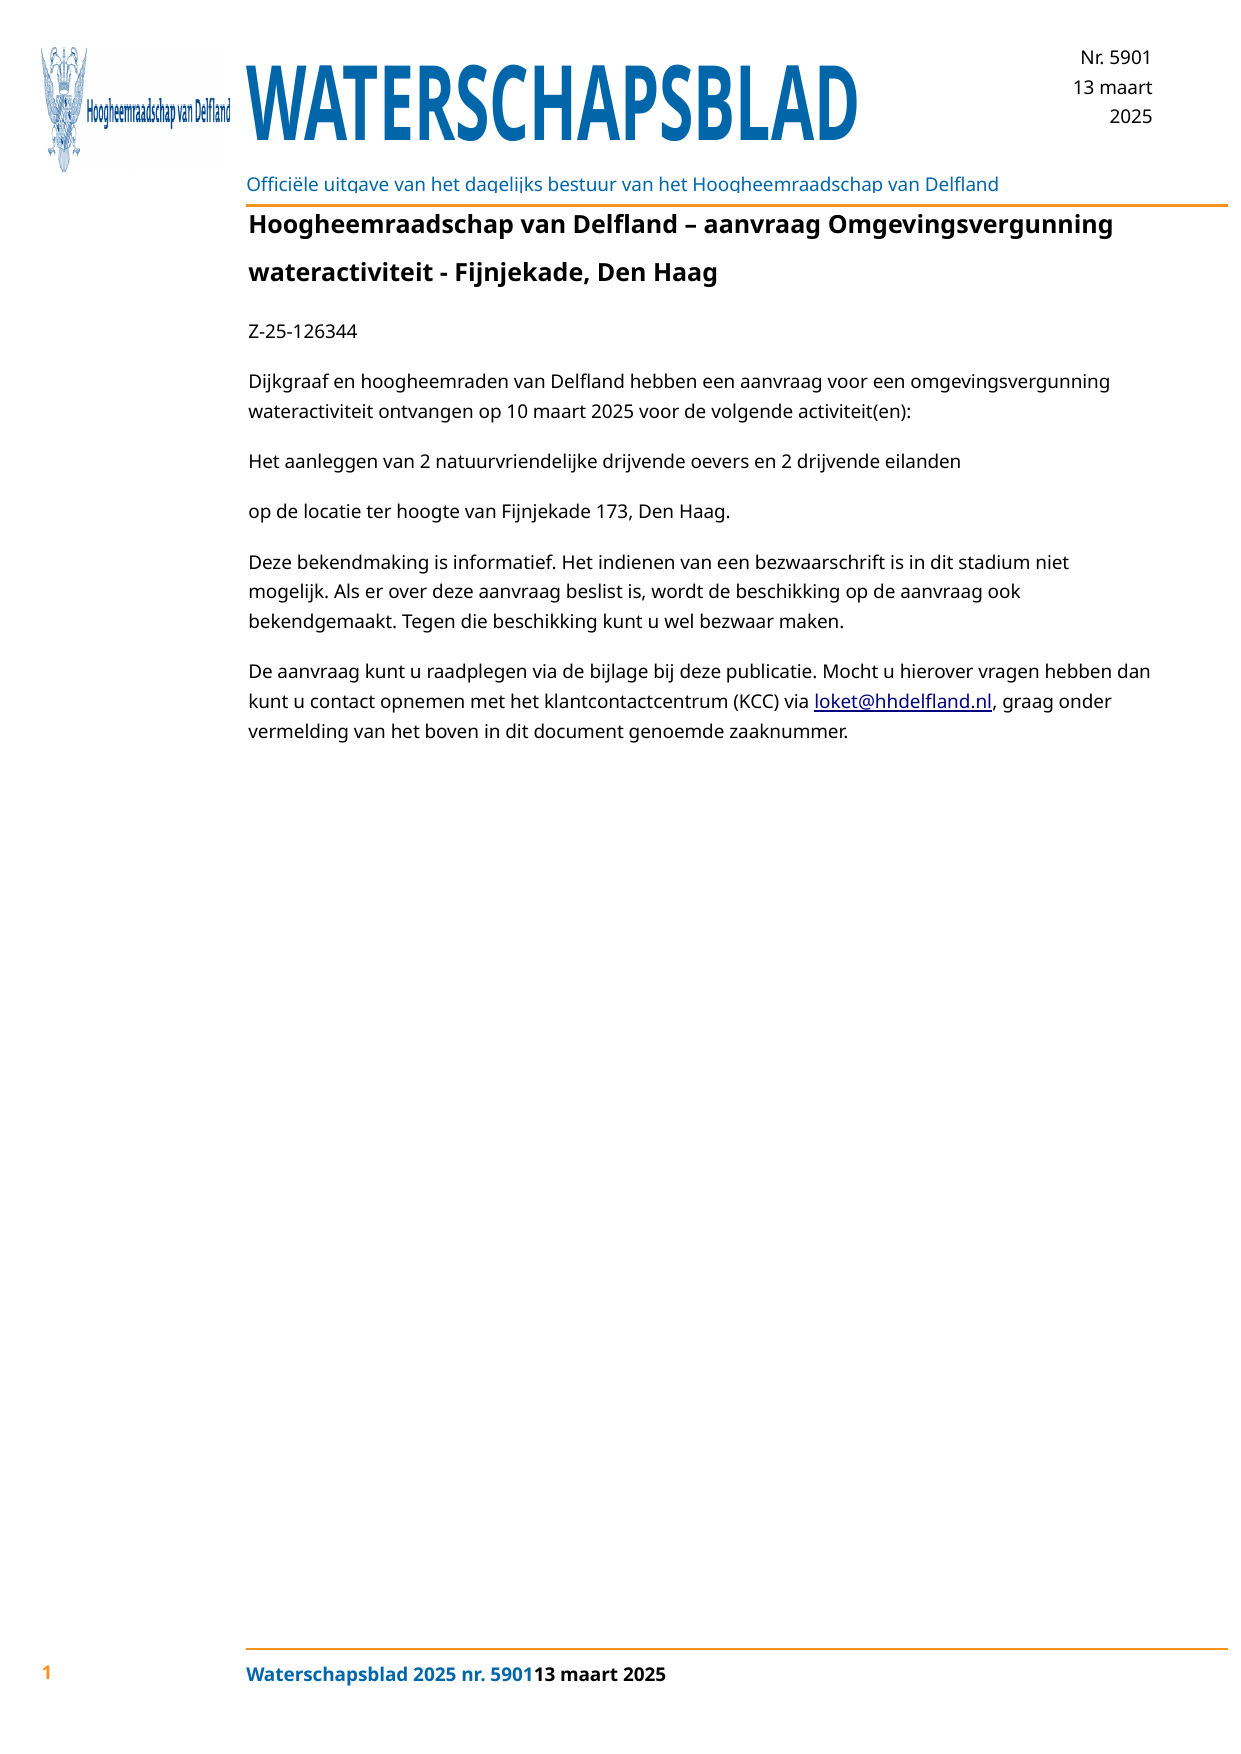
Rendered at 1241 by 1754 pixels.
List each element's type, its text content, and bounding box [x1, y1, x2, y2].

text Hoogheemraadschap van Delfland – aanvraag Omgevingsvergunning wateractiviteit - Fijnjekade, Den Haag [248, 207, 1152, 288]
text Z-25-126344 [248, 318, 1152, 344]
picture [41, 47, 231, 172]
text Deze bekendmaking is informatief. Het indienen van een bezwaarschrift is in dit stadium niet mogelijk. Als er over deze aanvraag beslist is, wordt de beschikking op de aanvraag ook bekendgemaakt. Tegen die beschikking kunt u wel bezwaar maken. [248, 549, 1152, 634]
text Dijkgraaf en hoogheemraden van Delfland hebben een aanvraag voor een omgevingsvergunning wateractiviteit ontvangen op 10 maart 2025 voor de volgende activiteit(en): [248, 368, 1152, 424]
text Het aanleggen van 2 natuurvriendelijke drijvende oevers en 2 drijvende eilanden [248, 448, 1152, 474]
text op de locatie ter hoogte van Fijnjekade 173, Den Haag. [248, 499, 1152, 524]
text De aanvraag kunt u raadplegen via de bijlage bij deze publicatie. Mocht u hierover vragen hebben dan kunt u contact opnemen met het klantcontactcentrum (KCC) via loket@hhdelfland.nl, graag onder vermelding van het boven in dit document genoemde zaaknummer. [248, 659, 1152, 744]
